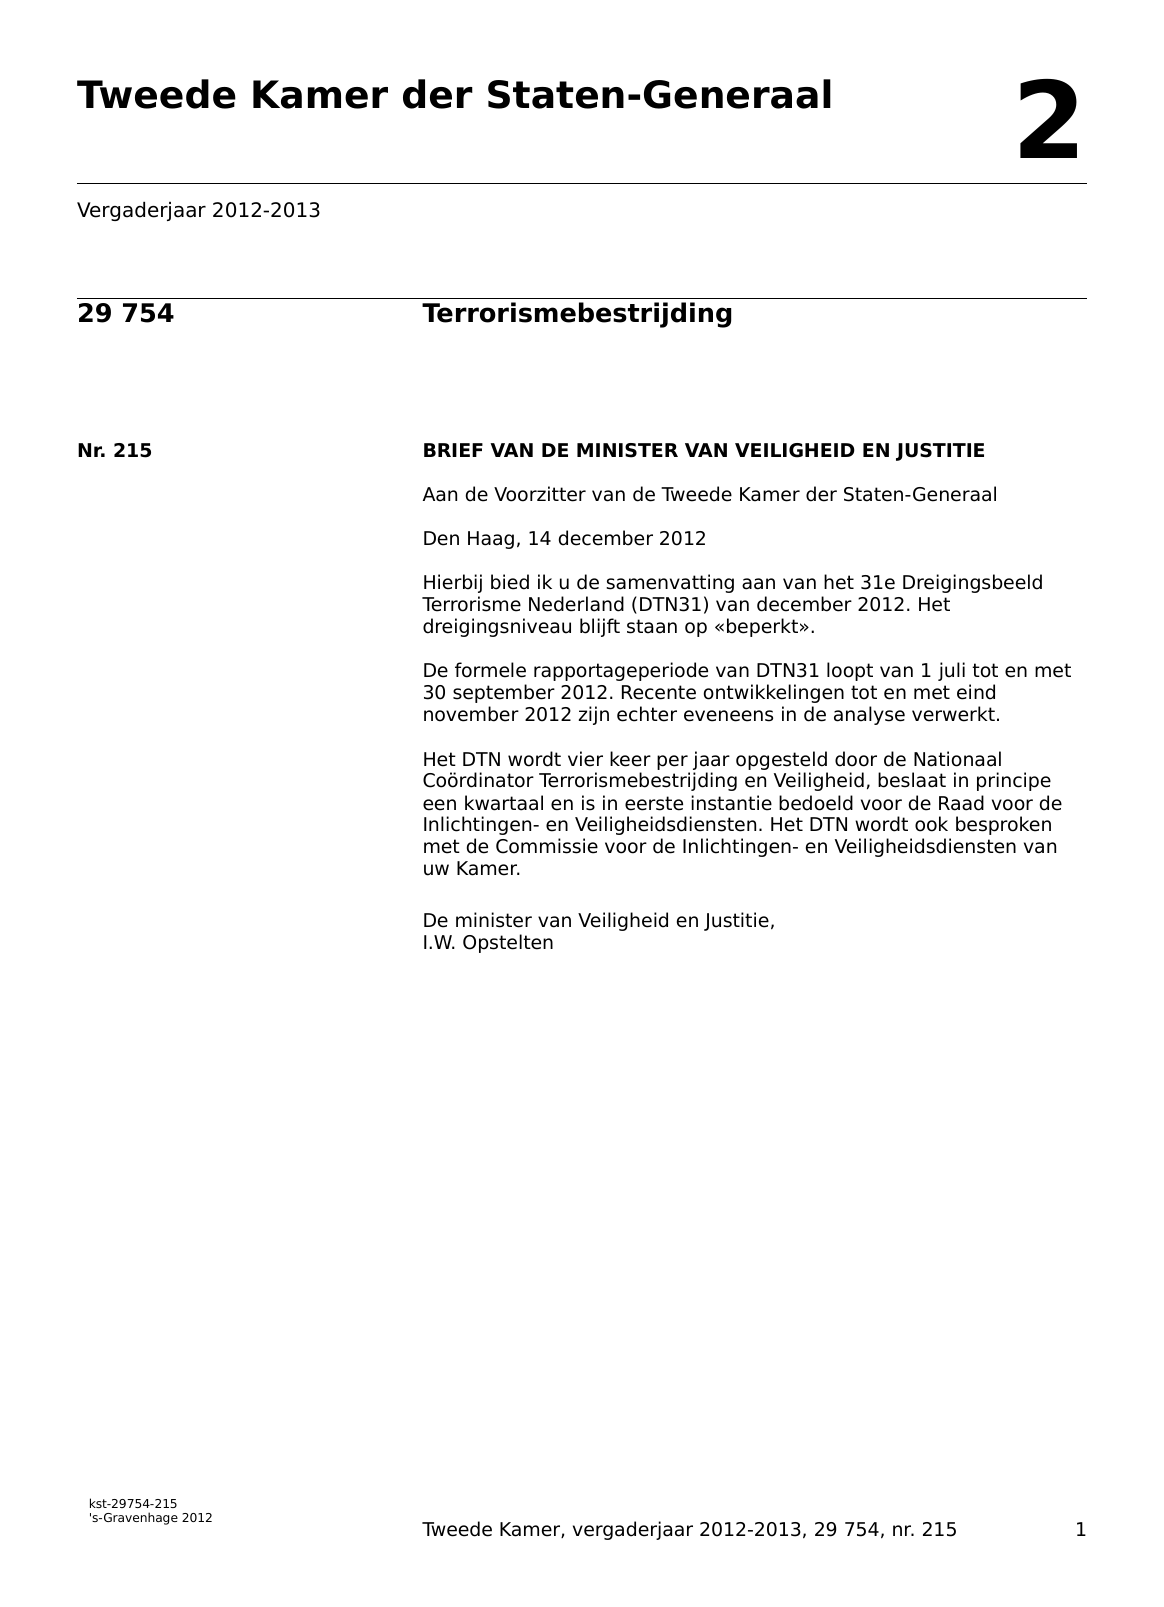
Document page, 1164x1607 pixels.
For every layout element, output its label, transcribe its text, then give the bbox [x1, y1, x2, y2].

text Aan de Voorzitter van de Tweede Kamer der Staten-Generaal [422, 484, 1087, 506]
text 's-Gravenhage 2012 [88, 1511, 323, 1525]
table_header 2 [886, 59, 1087, 183]
table_cell Vergaderjaar 2012-2013 [77, 184, 1087, 298]
text Hierbij bied ik u de samenvatting aan van het 31e Dreigingsbeeld Terrorisme Nederland (DTN31) van december 2012. Het dreigingsniveau blijft staan op «beperkt». [422, 572, 1087, 638]
text Het DTN wordt vier keer per jaar opgesteld door de Nationaal Coördinator Terrorismebestrijding en Veiligheid, beslaat in principe een kwartaal en is in eerste instantie bedoeld voor de Raad voor de Inlichtingen- en Veiligheidsdiensten. Het DTN wordt ook besproken met de Commissie voor de Inlichtingen- en Veiligheidsdiensten van uw Kamer. [422, 748, 1087, 880]
text Den Haag, 14 december 2012 [422, 528, 1087, 550]
text De minister van Veiligheid en Justitie, I.W. Opstelten [422, 910, 1087, 954]
subtitle Nr. 215 BRIEF VAN DE MINISTER VAN VEILIGHEID EN JUSTITIE [77, 440, 1087, 462]
subtitle 29 754 Terrorismebestrijding [77, 299, 1087, 329]
text kst-29754-215 [88, 1497, 323, 1511]
table_header Tweede Kamer der Staten-Generaal [77, 59, 886, 183]
text De formele rapportageperiode van DTN31 loopt van 1 juli tot en met 30 september 2012. Recente ontwikkelingen tot en met eind november 2012 zijn echter eveneens in de analyse verwerkt. [422, 660, 1087, 726]
